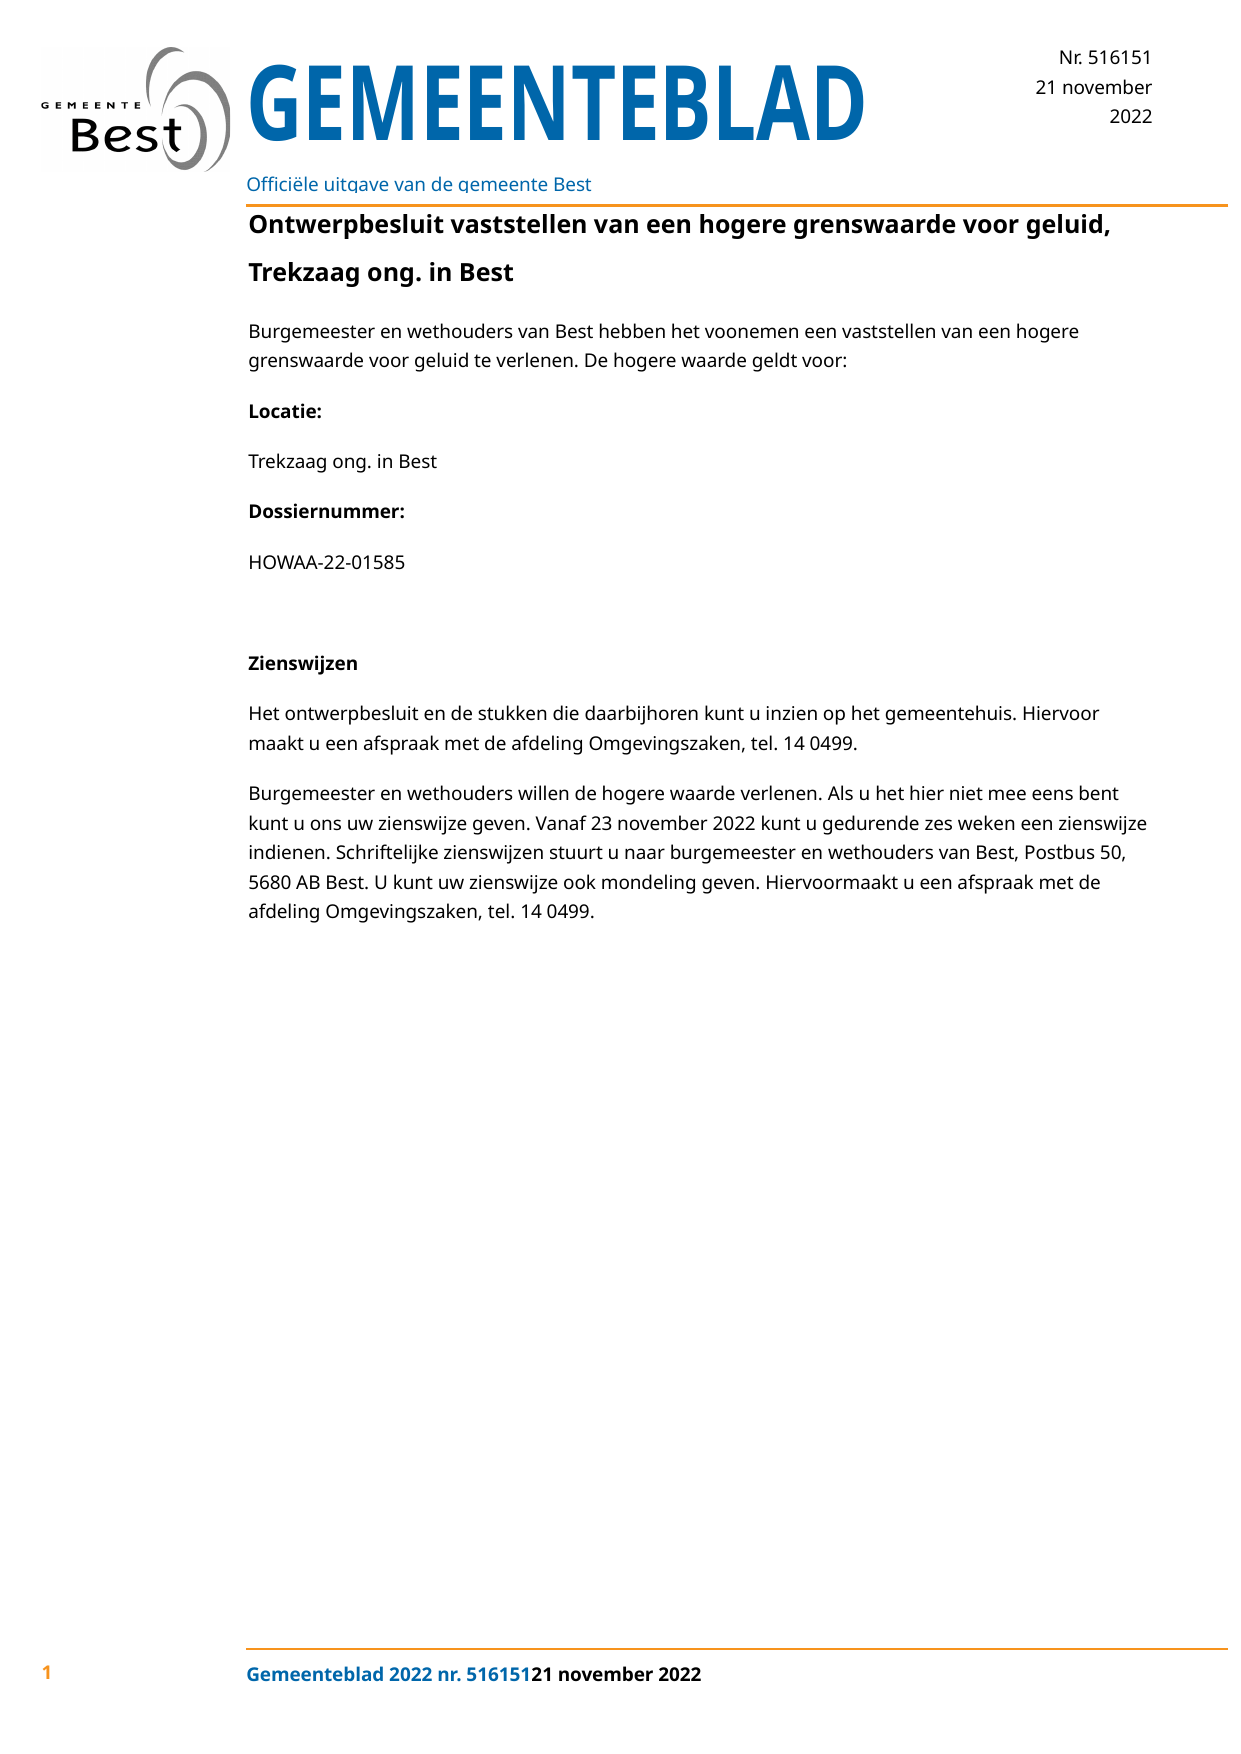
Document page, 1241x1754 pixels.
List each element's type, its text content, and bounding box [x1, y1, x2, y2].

text Trekzaag ong. in Best [248, 448, 1152, 474]
text Ontwerpbesluit vaststellen van een hogere grenswaarde voor geluid, Trekzaag ong. in Best [248, 207, 1152, 288]
text Locatie: [248, 398, 1152, 424]
text HOWAA-22-01585 [248, 549, 1152, 575]
text Burgemeester en wethouders willen de hogere waarde verlenen. Als u het hier niet mee eens bent kunt u ons uw zienswijze geven. Vanaf 23 november 2022 kunt u gedurende zes weken een zienswijze indienen. Schriftelijke zienswijzen stuurt u naar burgemeester en wethouders van Best, Postbus 50, 5680 AB Best. U kunt uw zienswijze ook mondeling geven. Hiervoormaakt u een afspraak met de afdeling Omgevingszaken, tel. 14 0499. [248, 780, 1152, 924]
text Burgemeester en wethouders van Best hebben het voonemen een vaststellen van een hogere grenswaarde voor geluid te verlenen. De hogere waarde geldt voor: [248, 318, 1152, 373]
picture [41, 47, 231, 172]
text Zienswijzen [248, 650, 1152, 676]
text Dossiernummer: [248, 499, 1152, 524]
text Het ontwerpbesluit en de stukken die daarbijhoren kunt u inzien op het gemeentehuis. Hiervoor maakt u een afspraak met de afdeling Omgevingszaken, tel. 14 0499. [248, 700, 1152, 756]
